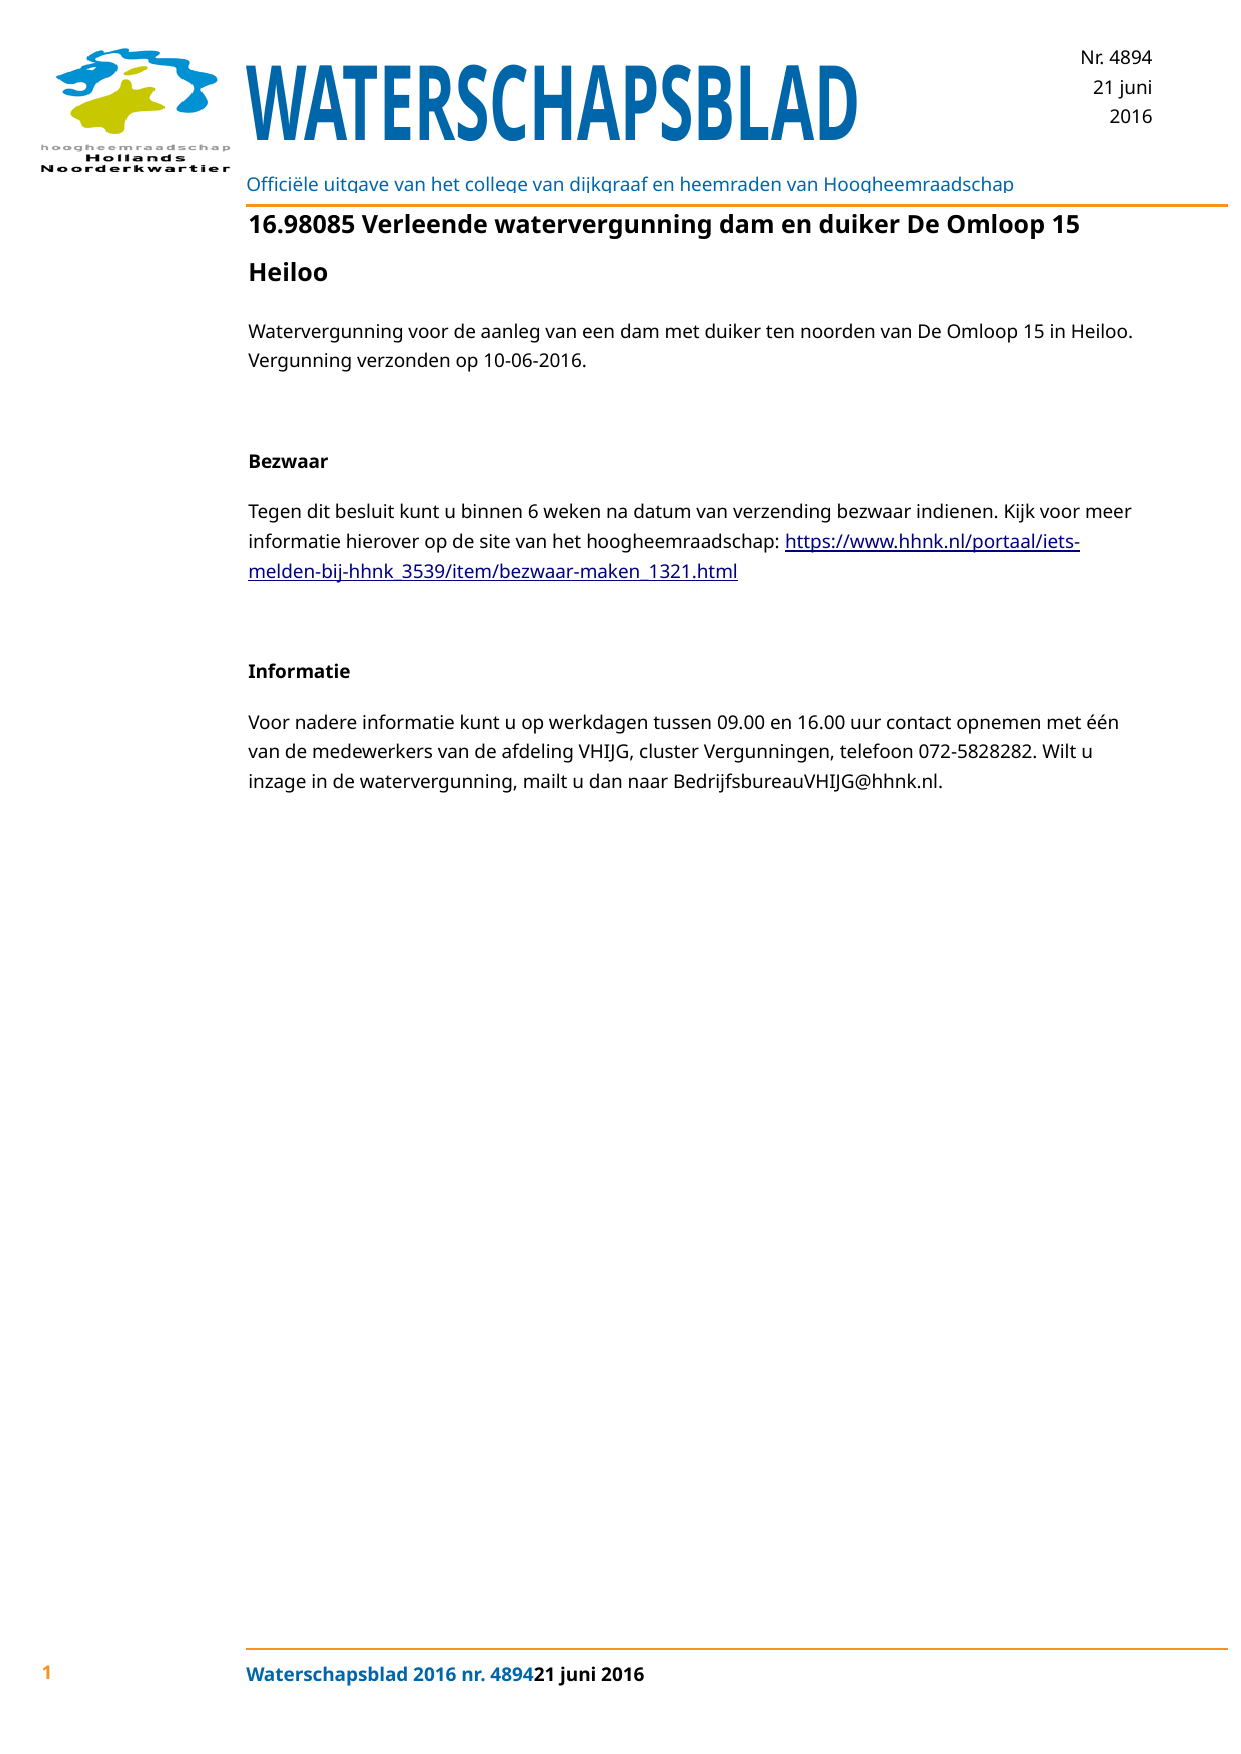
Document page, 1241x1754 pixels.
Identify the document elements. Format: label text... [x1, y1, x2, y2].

text Watervergunning voor de aanleg van een dam met duiker ten noorden van De Omloop 15 in Heiloo. Vergunning verzonden op 10-06-2016. [248, 318, 1152, 373]
picture [41, 47, 231, 172]
text Tegen dit besluit kunt u binnen 6 weken na datum van verzending bezwaar indienen. Kijk voor meer informatie hierover op de site van het hoogheemraadschap: https://www.hhnk.nl/portaal/iets-melden-bij-hhnk_3539/item/bezwaar-maken_1321.html [248, 499, 1152, 584]
text 16.98085 Verleende watervergunning dam en duiker De Omloop 15 Heiloo [248, 207, 1152, 288]
text Bezwaar [248, 448, 1152, 474]
text Voor nadere informatie kunt u op werkdagen tussen 09.00 en 16.00 uur contact opnemen met één van de medewerkers van de afdeling VHIJG, cluster Vergunningen, telefoon 072-5828282. Wilt u inzage in de watervergunning, mailt u dan naar BedrijfsbureauVHIJG@hhnk.nl. [248, 709, 1152, 794]
text Informatie [248, 659, 1152, 684]
